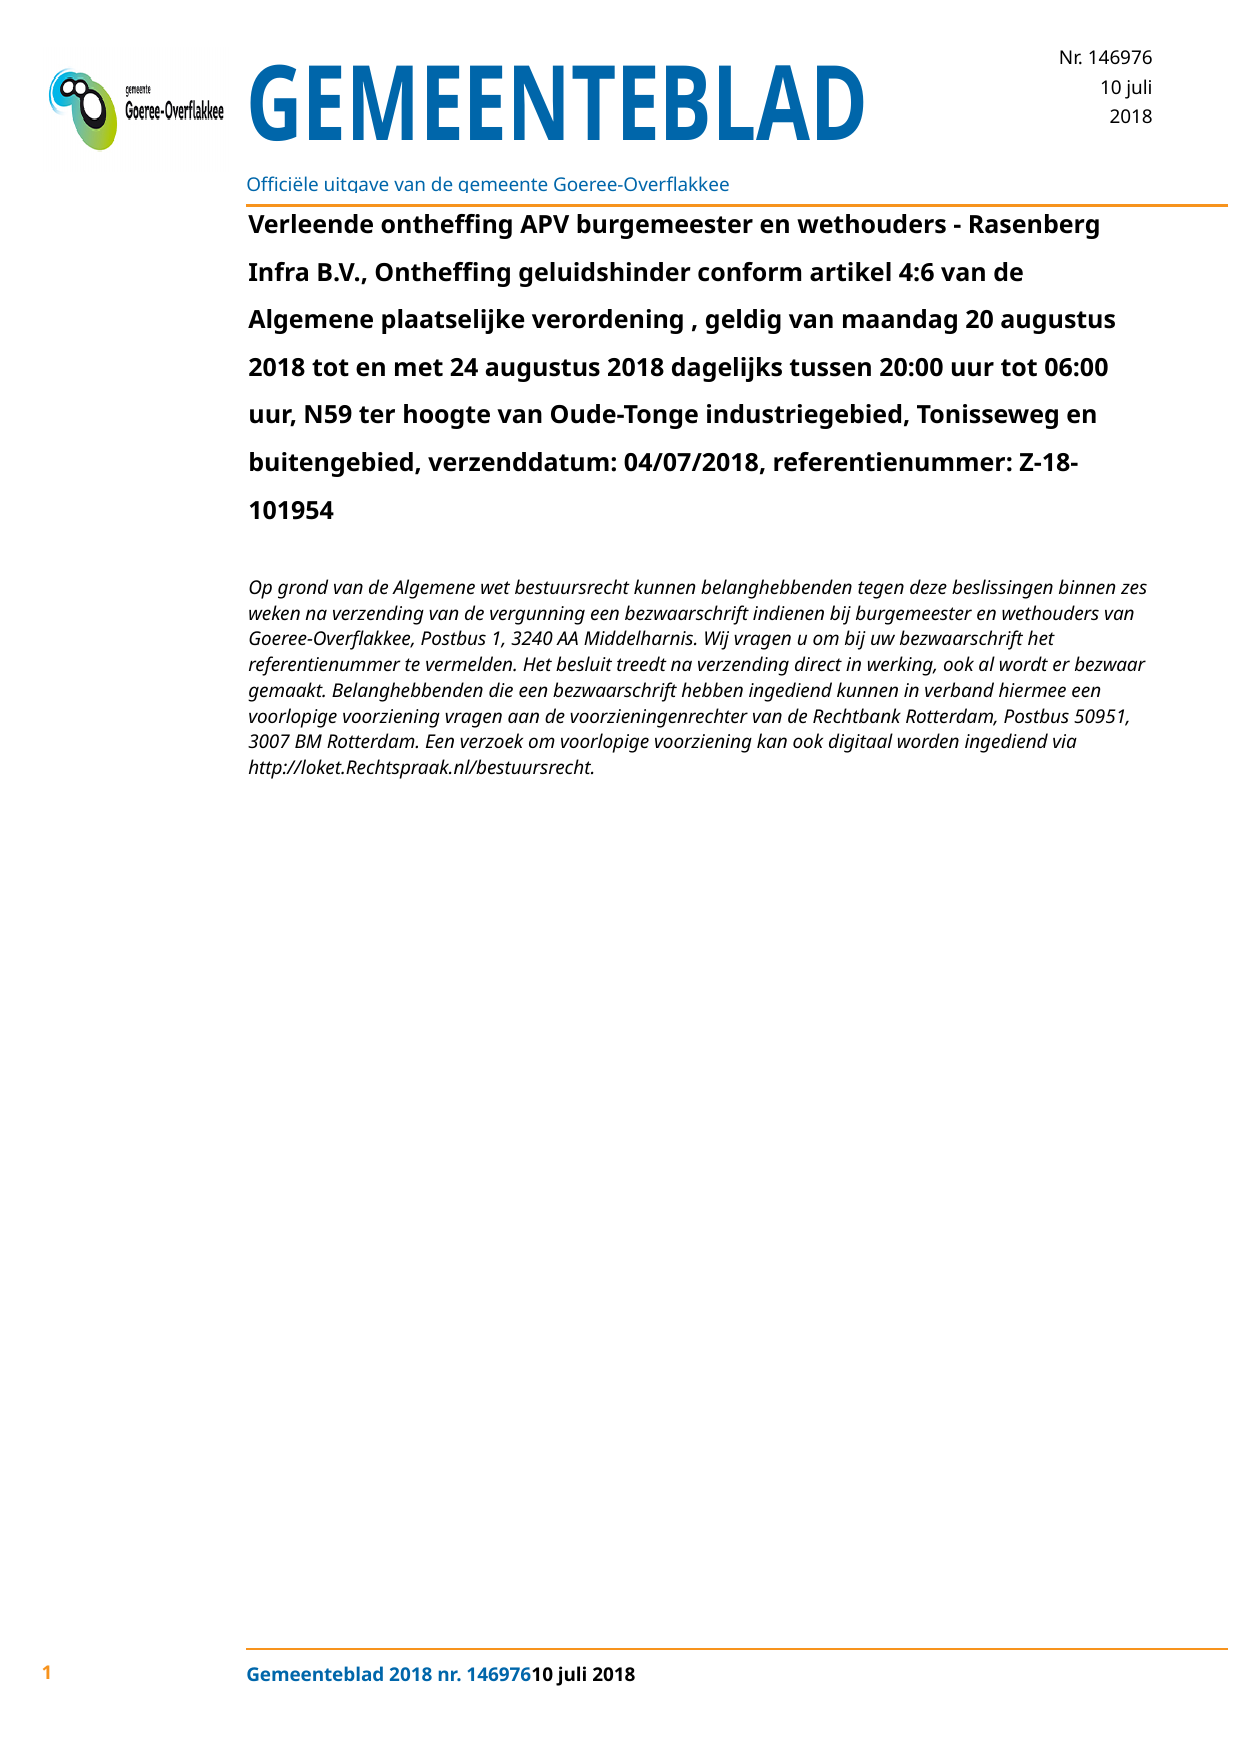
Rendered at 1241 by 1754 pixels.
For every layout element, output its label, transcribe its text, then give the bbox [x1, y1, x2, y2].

text Verleende ontheffing APV burgemeester en wethouders - Rasenberg Infra B.V., Ontheffing geluidshinder conform artikel 4:6 van de Algemene plaatselijke verordening , geldig van maandag 20 augustus 2018 tot en met 24 augustus 2018 dagelijks tussen 20:00 uur tot 06:00 uur, N59 ter hoogte van Oude-Tonge industriegebied, Tonisseweg en buitengebied, verzenddatum: 04/07/2018, referentienummer: Z-18-101954 [248, 207, 1152, 526]
picture [41, 47, 231, 172]
text Op grond van de Algemene wet bestuursrecht kunnen belanghebbenden tegen deze beslissingen binnen zes weken na verzending van de vergunning een bezwaarschrift indienen bij burgemeester en wethouders van Goeree-Overflakkee, Postbus 1, 3240 AA Middelharnis. Wij vragen u om bij uw bezwaarschrift het referentienummer te vermelden. Het besluit treedt na verzending direct in werking, ook al wordt er bezwaar gemaakt. Belanghebbenden die een bezwaarschrift hebben ingediend kunnen in verband hiermee een voorlopige voorziening vragen aan de voorzieningenrechter van de Rechtbank Rotterdam, Postbus 50951, 3007 BM Rotterdam. Een verzoek om voorlopige voorziening kan ook digitaal worden ingediend via http://loket.Rechtspraak.nl/bestuursrecht. [248, 574, 1152, 780]
